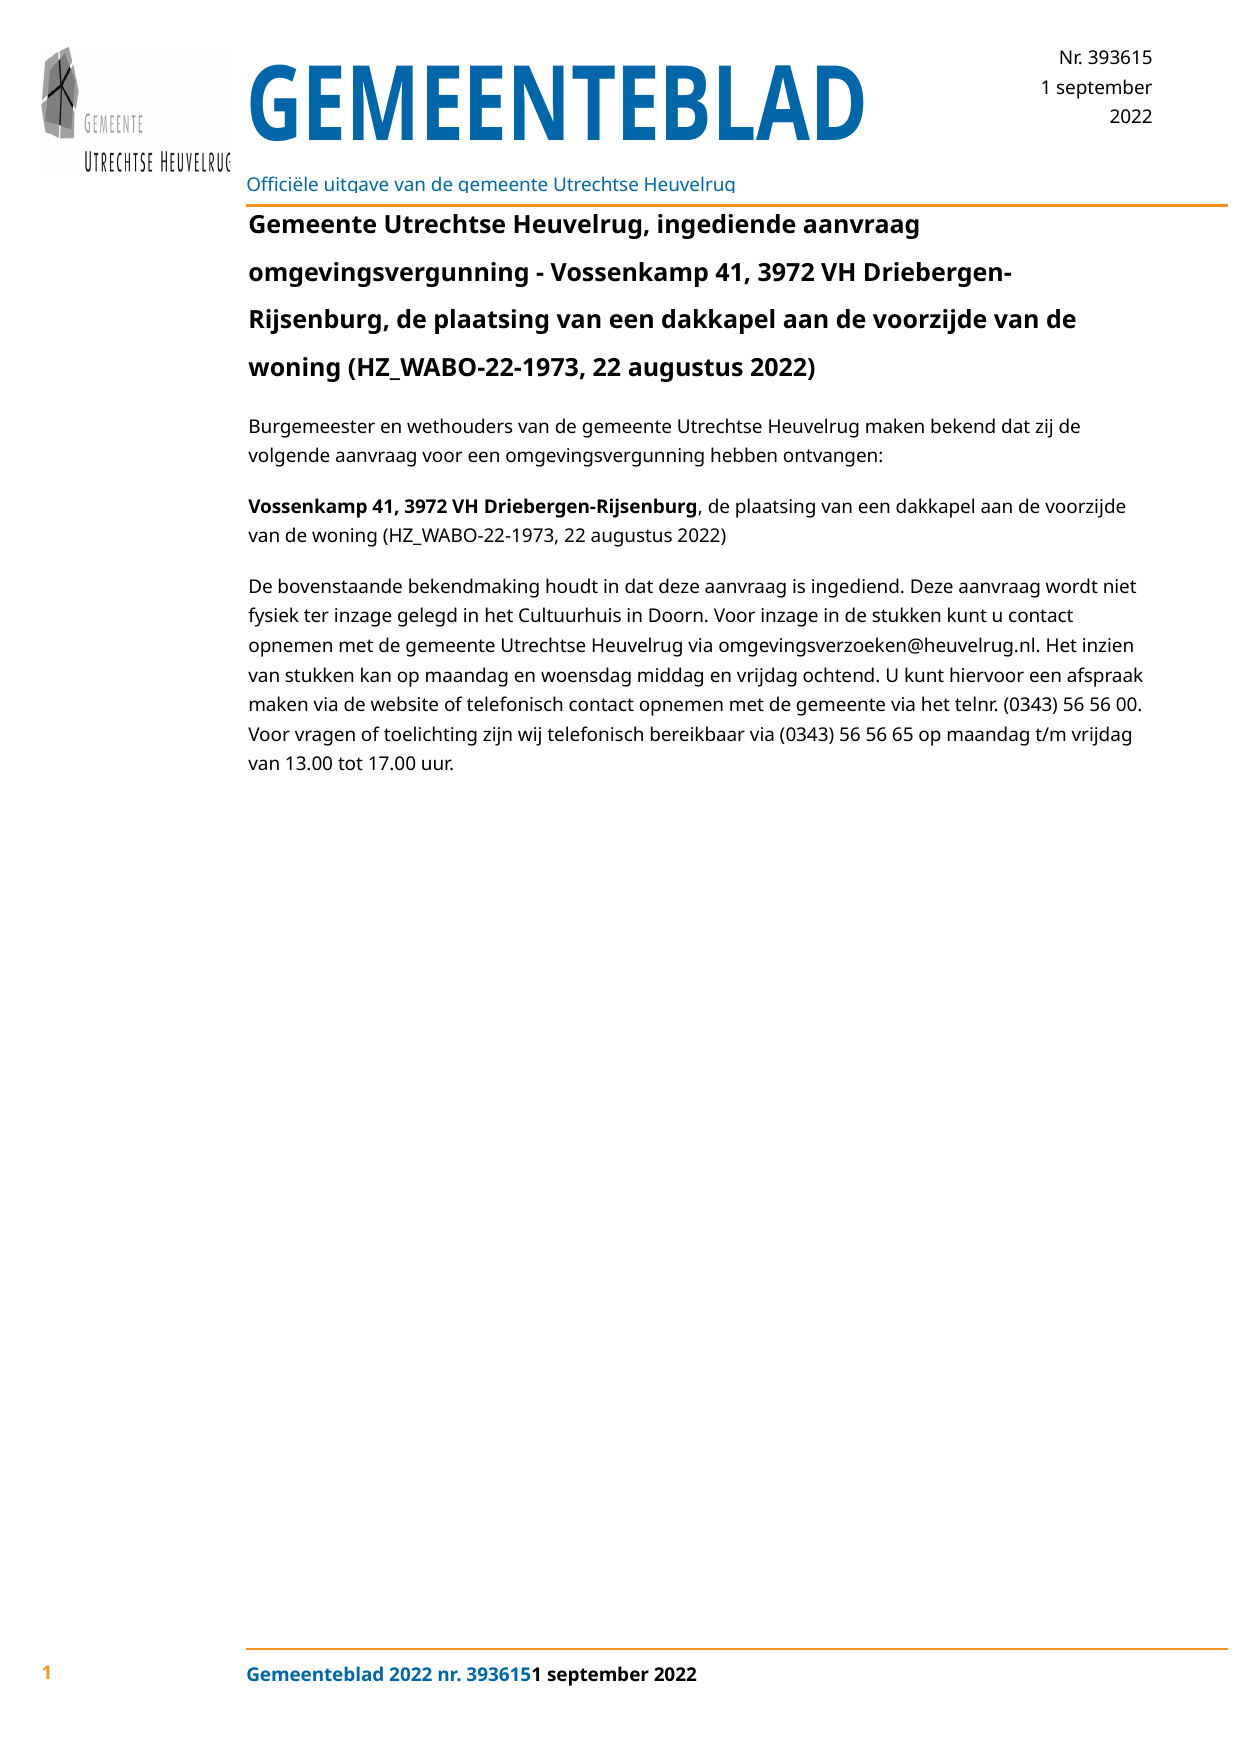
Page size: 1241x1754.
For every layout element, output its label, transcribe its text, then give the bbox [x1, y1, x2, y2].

text De bovenstaande bekendmaking houdt in dat deze aanvraag is ingediend. Deze aanvraag wordt niet fysiek ter inzage gelegd in het Cultuurhuis in Doorn. Voor inzage in de stukken kunt u contact opnemen met de gemeente Utrechtse Heuvelrug via omgevingsverzoeken@heuvelrug.nl. Het inzien van stukken kan op maandag en woensdag middag en vrijdag ochtend. U kunt hiervoor een afspraak maken via de website of telefonisch contact opnemen met de gemeente via het telnr. (0343) 56 56 00. Voor vragen of toelichting zijn wij telefonisch bereikbaar via (0343) 56 56 65 op maandag t/m vrijdag van 13.00 tot 17.00 uur. [248, 573, 1152, 776]
text Burgemeester en wethouders van de gemeente Utrechtse Heuvelrug maken bekend dat zij de volgende aanvraag voor een omgevingsvergunning hebben ontvangen: [248, 413, 1152, 468]
picture [41, 47, 231, 172]
text Vossenkamp 41, 3972 VH Driebergen-Rijsenburg, de plaatsing van een dakkapel aan de voorzijde van de woning (HZ_WABO-22-1973, 22 augustus 2022) [248, 493, 1152, 548]
text Gemeente Utrechtse Heuvelrug, ingediende aanvraag omgevingsvergunning - Vossenkamp 41, 3972 VH Driebergen-Rijsenburg, de plaatsing van een dakkapel aan de voorzijde van de woning (HZ_WABO-22-1973, 22 augustus 2022) [248, 207, 1152, 384]
